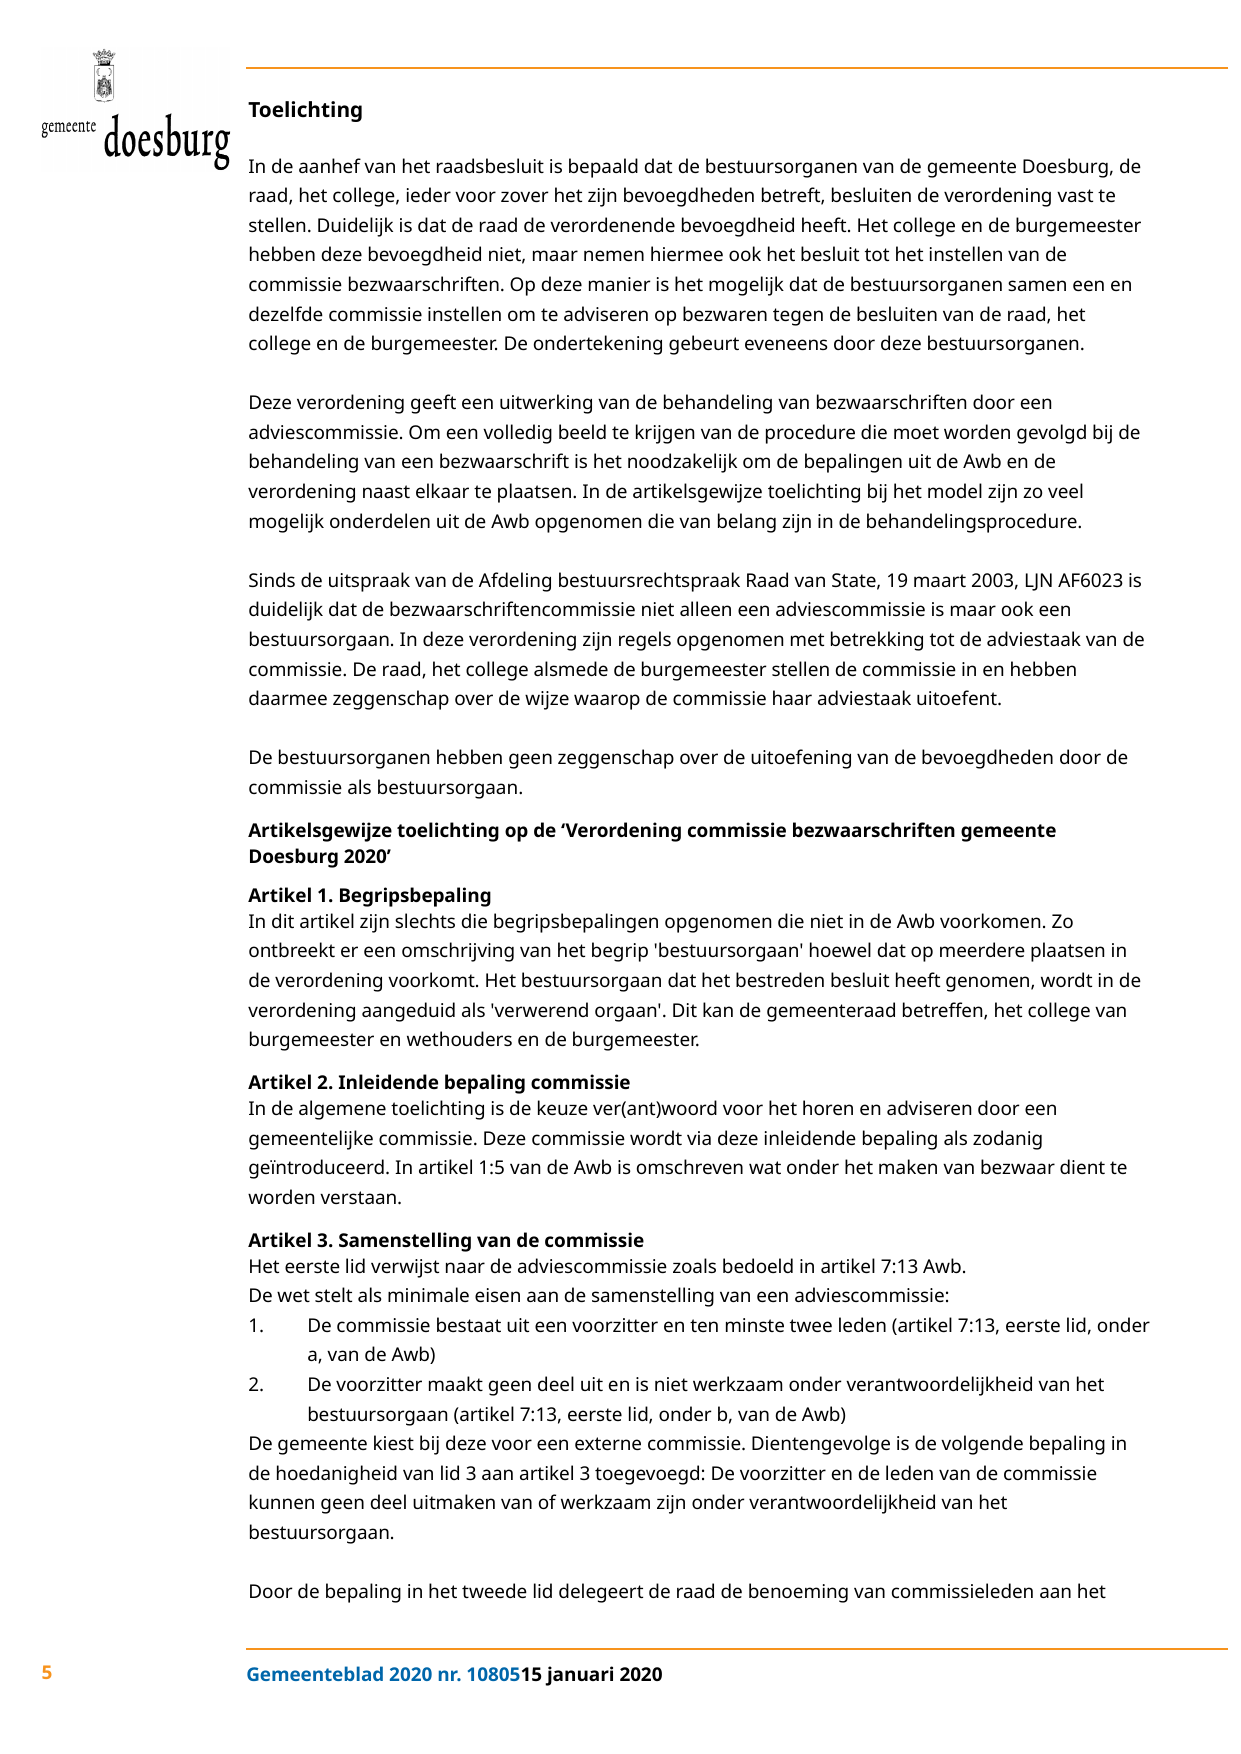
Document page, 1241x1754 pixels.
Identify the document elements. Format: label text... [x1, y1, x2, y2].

text In de algemene toelichting is de keuze ver(ant)woord voor het horen en adviseren door een gemeentelijke commissie. Deze commissie wordt via deze inleidende bepaling als zodanig geïntroduceerd. In artikel 1:5 van de Awb is omschreven wat onder het maken van bezwaar dient te worden verstaan. [248, 1095, 1152, 1210]
text Sinds de uitspraak van de Afdeling bestuursrechtspraak Raad van State, 19 maart 2003, LJN AF6023 is duidelijk dat de bezwaarschriftencommissie niet alleen een adviescommissie is maar ook een bestuursorgaan. In deze verordening zijn regels opgenomen met betrekking tot de adviestaak van de commissie. De raad, het college alsmede de burgemeester stellen de commissie in en hebben daarmee zeggenschap over de wijze waarop de commissie haar adviestaak uitoefent. [248, 567, 1152, 711]
picture [41, 47, 231, 172]
text Het eerste lid verwijst naar de adviescommissie zoals bedoeld in artikel 7:13 Awb. [248, 1253, 1152, 1278]
text In de aanhef van het raadsbesluit is bepaald dat de bestuursorganen van de gemeente Doesburg, de raad, het college, ieder voor zover het zijn bevoegdheden betreft, besluiten de verordening vast te stellen. Duidelijk is dat de raad de verordenende bevoegdheid heeft. Het college en de burgemeester hebben deze bevoegdheid niet, maar nemen hiermee ook het besluit tot het instellen van de commissie bezwaarschriften. Op deze manier is het mogelijk dat de bestuursorganen samen een en dezelfde commissie instellen om te adviseren op bezwaren tegen de besluiten van de raad, het college en de burgemeester. De ondertekening gebeurt eveneens door deze bestuursorganen. [248, 153, 1152, 356]
text De bestuursorganen hebben geen zeggenschap over de uitoefening van de bevoegdheden door de commissie als bestuursorgaan. [248, 744, 1152, 800]
text De gemeente kiest bij deze voor een externe commissie. Dientengevolge is de volgende bepaling in de hoedanigheid van lid 3 aan artikel 3 toegevoegd: De voorzitter en de leden van de commissie kunnen geen deel uitmaken van of werkzaam zijn onder verantwoordelijkheid van het bestuursorgaan. [248, 1430, 1152, 1545]
list De voorzitter maakt geen deel uit en is niet werkzaam onder verantwoordelijkheid van het bestuursorgaan (artikel 7:13, eerste lid, onder b, van de Awb) [248, 1371, 1152, 1426]
text Toelichting [248, 95, 1152, 123]
text Artikel 1. Begripsbepaling [248, 882, 1152, 908]
text Artikelsgewijze toelichting op de ‘Verordening commissie bezwaarschriften gemeente Doesburg 2020’ [248, 817, 1152, 869]
list De commissie bestaat uit een voorzitter en ten minste twee leden (artikel 7:13, eerste lid, onder a, van de Awb) [248, 1312, 1152, 1367]
text Deze verordening geeft een uitwerking van de behandeling van bezwaarschriften door een adviescommissie. Om een volledig beeld te krijgen van de procedure die moet worden gevolgd bij de behandeling van een bezwaarschrift is het noodzakelijk om de bepalingen uit de Awb en de verordening naast elkaar te plaatsen. In de artikelsgewijze toelichting bij het model zijn zo veel mogelijk onderdelen uit de Awb opgenomen die van belang zijn in de behandelingsprocedure. [248, 389, 1152, 534]
text Door de bepaling in het tweede lid delegeert de raad de benoeming van commissieleden aan het [248, 1578, 1152, 1604]
text Artikel 3. Samenstelling van de commissie [248, 1227, 1152, 1253]
text De wet stelt als minimale eisen aan de samenstelling van een adviescommissie: [248, 1282, 1152, 1308]
text In dit artikel zijn slechts die begripsbepalingen opgenomen die niet in de Awb voorkomen. Zo ontbreekt er een omschrijving van het begrip 'bestuursorgaan' hoewel dat op meerdere plaatsen in de verordening voorkomt. Het bestuursorgaan dat het bestreden besluit heeft genomen, wordt in de verordening aangeduid als 'verwerend orgaan'. Dit kan de gemeenteraad betreffen, het college van burgemeester en wethouders en de burgemeester. [248, 908, 1152, 1052]
text Artikel 2. Inleidende bepaling commissie [248, 1069, 1152, 1095]
